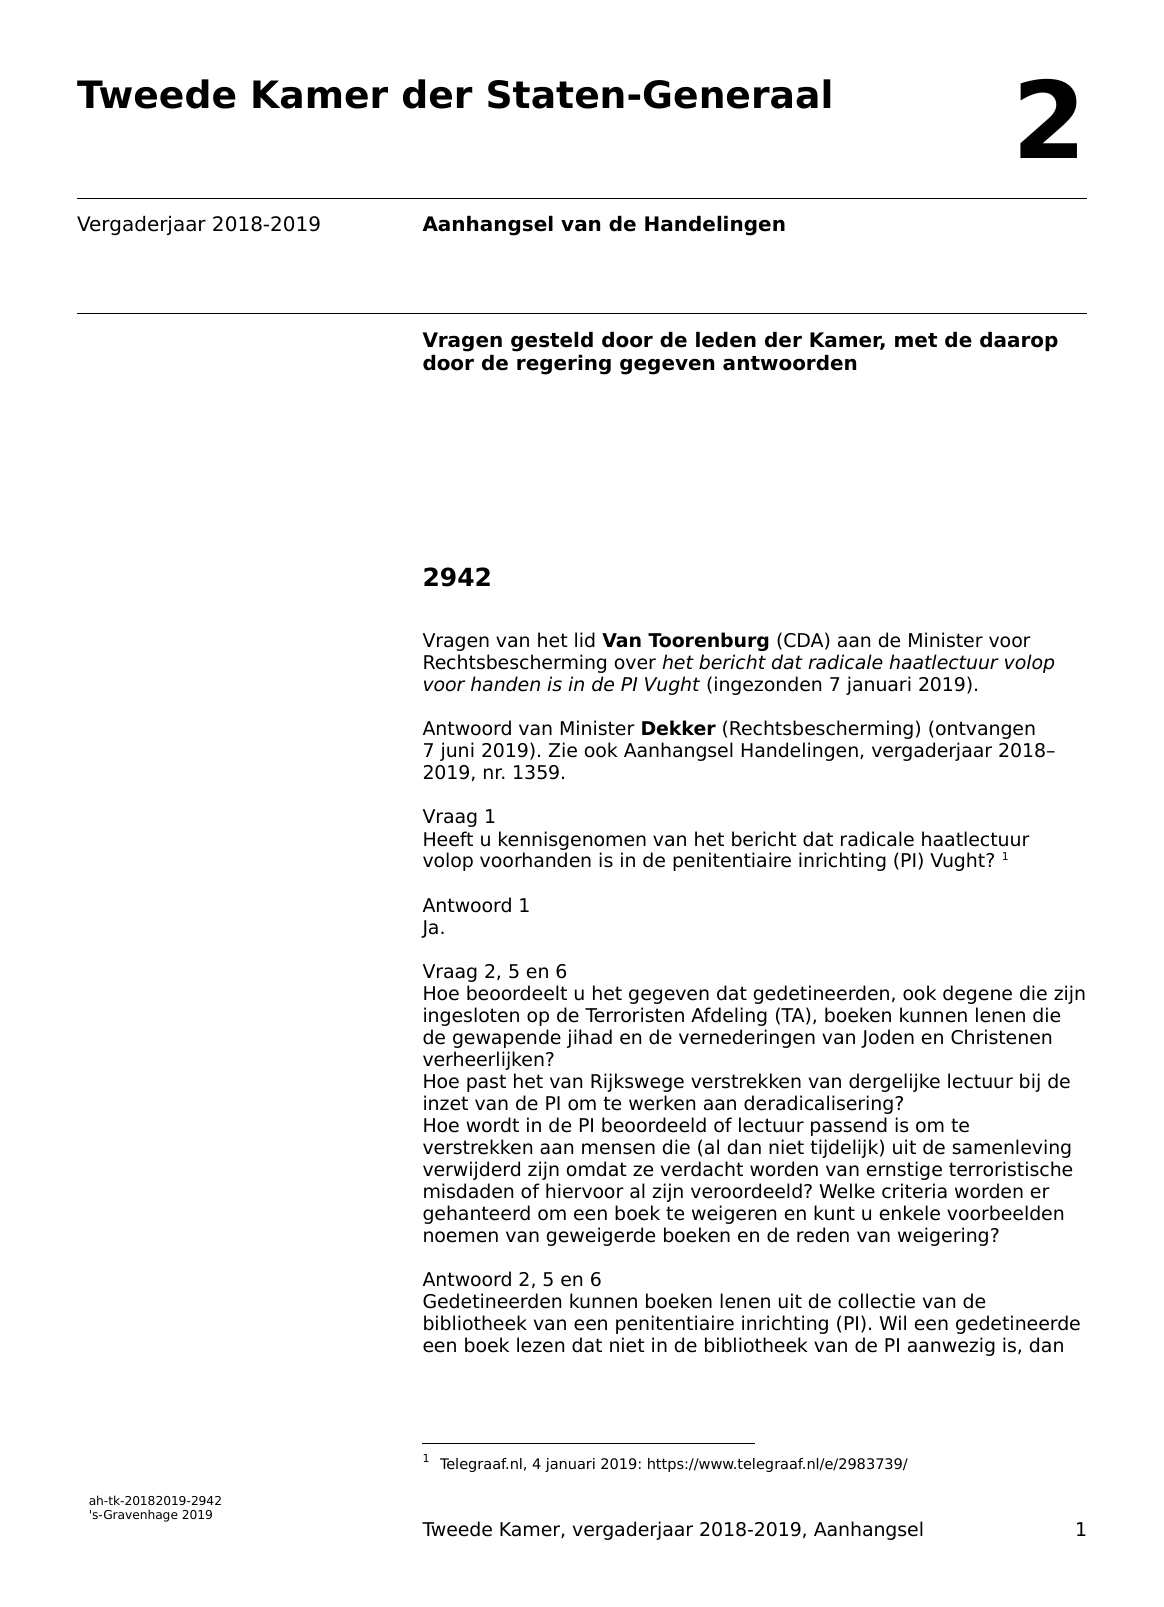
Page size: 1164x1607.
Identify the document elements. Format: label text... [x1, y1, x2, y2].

table_header 2 [886, 59, 1087, 198]
table_header Tweede Kamer der Staten-Generaal [77, 59, 886, 198]
table_cell [77, 314, 422, 375]
table_cell Vragen gesteld door de leden der Kamer, met de daarop door de regering gegeven antwoorden [422, 314, 1087, 375]
text Hoe beoordeelt u het gegeven dat gedetineerden, ook degene die zijn ingesloten op de Terroristen Afdeling (TA), boeken kunnen lenen die de gewapende jihad en de vernederingen van Joden en Christenen verheerlijken? [422, 983, 1087, 1071]
text ah-tk-20182019-2942 [88, 1494, 323, 1508]
text Hoe wordt in de PI beoordeeld of lectuur passend is om te verstrekken aan mensen die (al dan niet tijdelijk) uit de samenleving verwijderd zijn omdat ze verdacht worden van ernstige terroristische misdaden of hiervoor al zijn veroordeeld? Welke criteria worden er gehanteerd om een boek te weigeren en kunt u enkele voorbeelden noemen van geweigerde boeken en de reden van weigering? [422, 1114, 1087, 1246]
text 's-Gravenhage 2019 [88, 1508, 323, 1522]
text Gedetineerden kunnen boeken lenen uit de collectie van de bibliotheek van een penitentiaire inrichting (PI). Wil een gedetineerde een boek lezen dat niet in de bibliotheek van de PI aanwezig is, dan [422, 1291, 1087, 1357]
text Antwoord 1 [422, 894, 1087, 917]
text Heeft u kennisgenomen van het bericht dat radicale haatlectuur volop voorhanden is in de penitentiaire inrichting (PI) Vught? [422, 828, 1087, 872]
text Hoe past het van Rijkswege verstrekken van dergelijke lectuur bij de inzet van de PI om te werken aan deradicalisering? [422, 1071, 1087, 1114]
text Telegraaf.nl, 4 januari 2019: https://www.telegraaf.nl/e/2983739/ [422, 1452, 1087, 1474]
text Vragen van het lid Van Toorenburg (CDA) aan de Minister voor Rechtsbescherming over het bericht dat radicale haatlectuur volop voor handen is in de PI Vught (ingezonden 7 januari 2019). [422, 630, 1087, 696]
table_cell Aanhangsel van de Handelingen [422, 199, 1087, 313]
text Ja. [422, 917, 1087, 938]
table_cell Vergaderjaar 2018-2019 [77, 199, 422, 313]
text 2942 [422, 563, 1087, 592]
text Vraag 2, 5 en 6 [422, 961, 1087, 983]
text Antwoord 2, 5 en 6 [422, 1269, 1087, 1291]
text Vraag 1 [422, 806, 1087, 828]
text Antwoord van Minister Dekker (Rechtsbescherming) (ontvangen 7 juni 2019). Zie ook Aanhangsel Handelingen, vergaderjaar 2018–2019, nr. 1359. [422, 718, 1087, 784]
